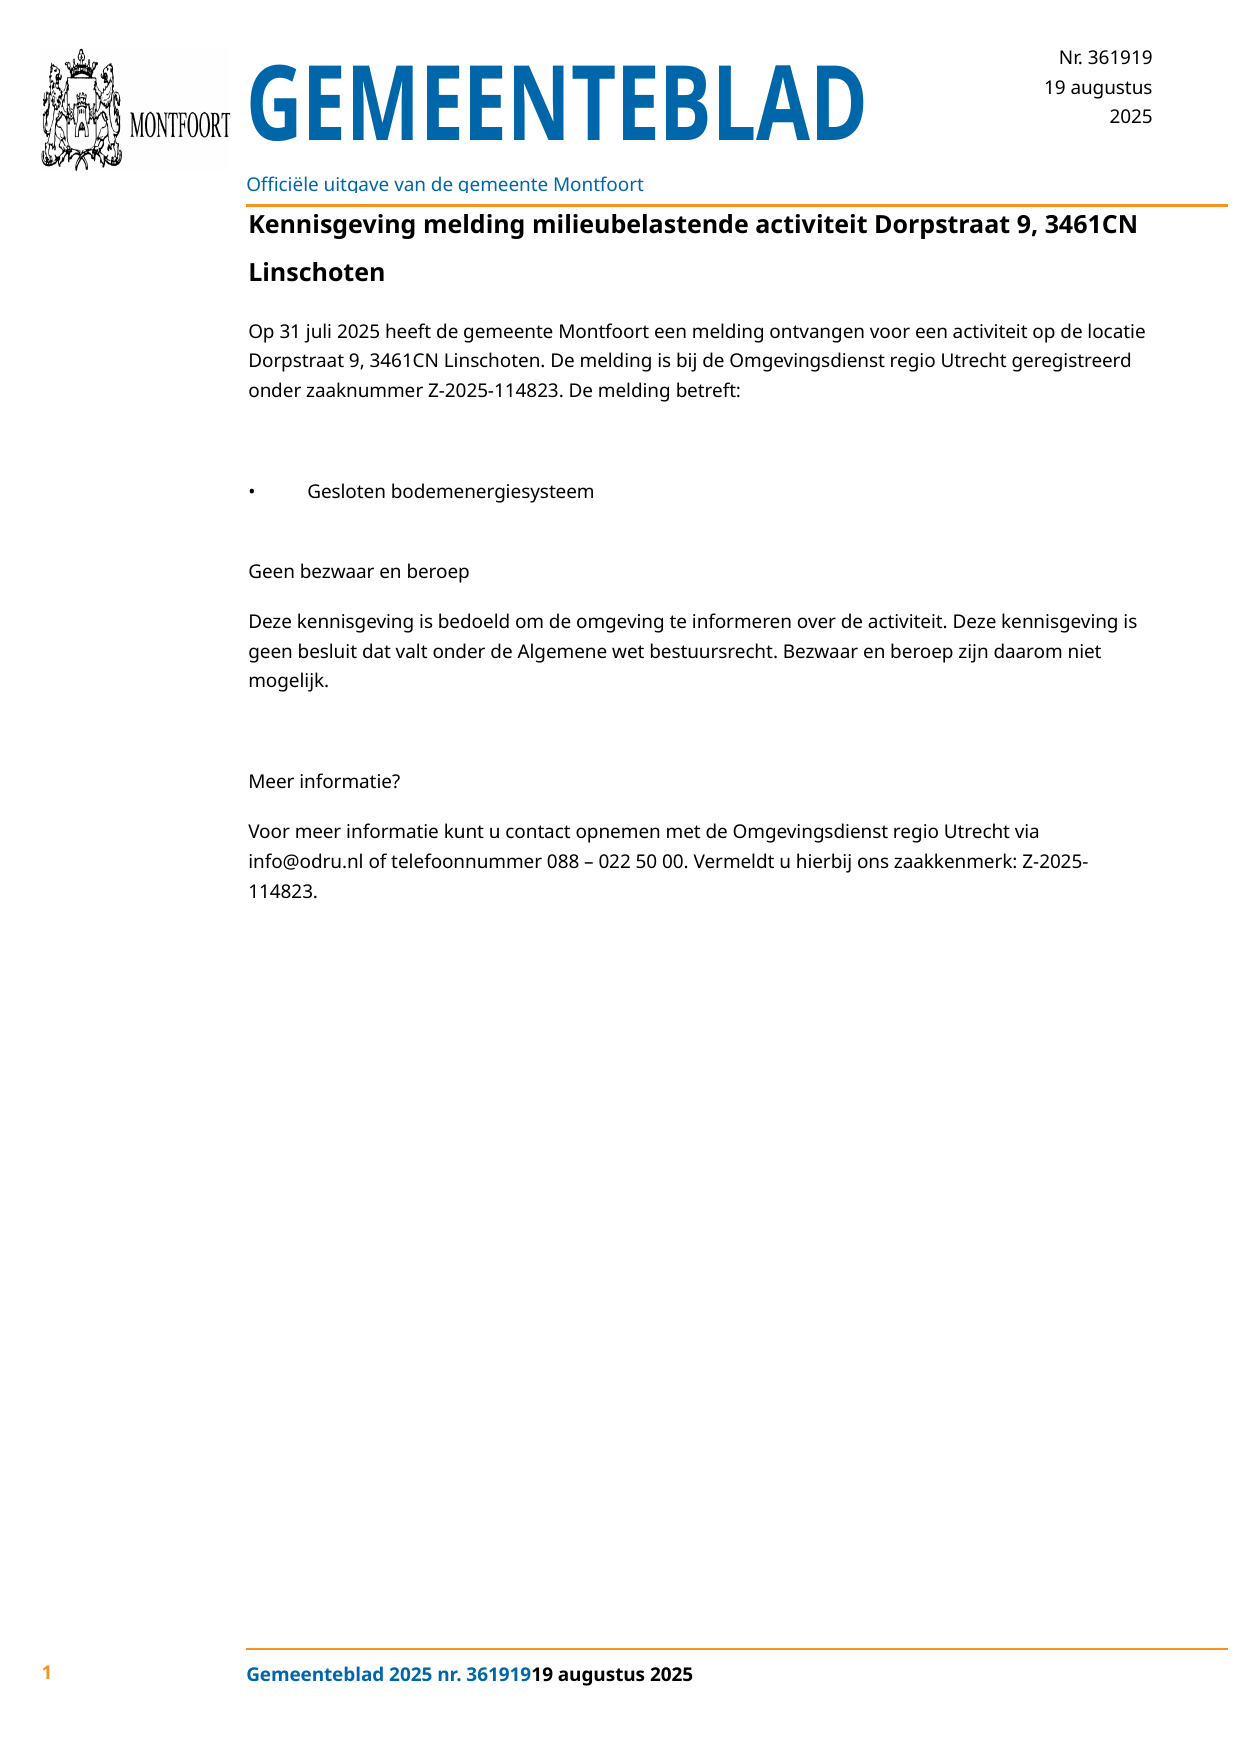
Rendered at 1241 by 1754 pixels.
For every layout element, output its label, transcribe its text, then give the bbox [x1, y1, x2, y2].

text Kennisgeving melding milieubelastende activiteit Dorpstraat 9, 3461CN Linschoten [248, 207, 1152, 288]
picture [41, 47, 231, 172]
text Geen bezwaar en beroep [248, 558, 1152, 584]
list Gesloten bodemenergiesysteem [248, 478, 1152, 504]
text Op 31 juli 2025 heeft de gemeente Montfoort een melding ontvangen voor een activiteit op de locatie Dorpstraat 9, 3461CN Linschoten. De melding is bij de Omgevingsdienst regio Utrecht geregistreerd onder zaaknummer Z-2025-114823. De melding betreft: [248, 318, 1152, 403]
text Deze kennisgeving is bedoeld om de omgeving te informeren over de activiteit. Deze kennisgeving is geen besluit dat valt onder de Algemene wet bestuursrecht. Bezwaar en beroep zijn daarom niet mogelijk. [248, 608, 1152, 693]
text Voor meer informatie kunt u contact opnemen met de Omgevingsdienst regio Utrecht via info@odru.nl of telefoonnummer 088 – 022 50 00. Vermeldt u hierbij ons zaakkenmerk: Z-2025-114823. [248, 819, 1152, 904]
text Meer informatie? [248, 768, 1152, 794]
